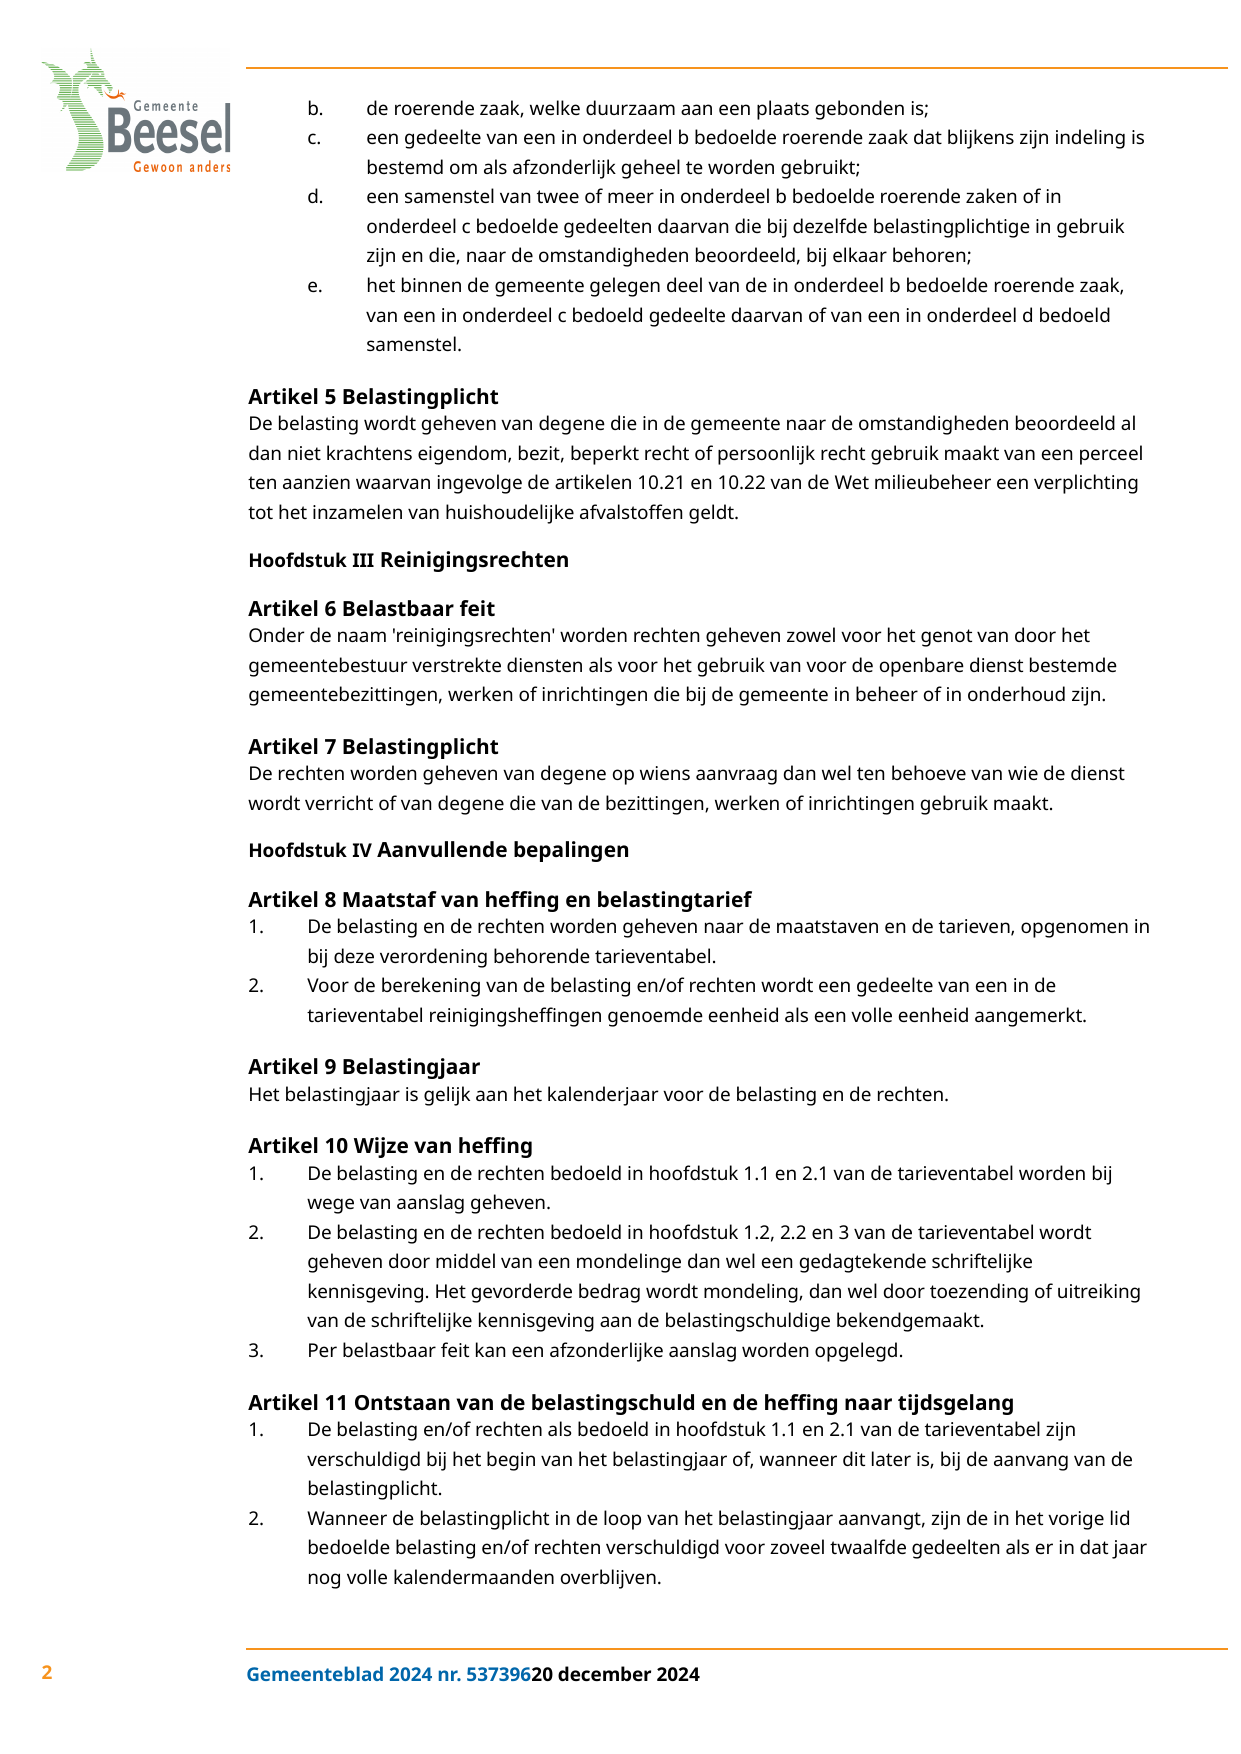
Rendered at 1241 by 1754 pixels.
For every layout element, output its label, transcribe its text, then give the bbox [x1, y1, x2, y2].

picture [41, 47, 231, 172]
list het binnen de gemeente gelegen deel van de in onderdeel b bedoelde roerende zaak, van een in onderdeel c bedoeld gedeelte daarvan of van een in onderdeel d bedoeld samenstel. [307, 272, 1152, 357]
text Artikel 9 Belastingjaar [248, 1052, 1152, 1081]
list De belasting en de rechten bedoeld in hoofdstuk 1.1 en 2.1 van de tarieventabel worden bij wege van aanslag geheven. [248, 1160, 1152, 1215]
text Artikel 11 Ontstaan van de belastingschuld en de heffing naar tijdsgelang [248, 1388, 1152, 1416]
list Per belastbaar feit kan een afzonderlijke aanslag worden opgelegd. [248, 1337, 1152, 1363]
text Hoofdstuk III Reinigingsrechten [248, 545, 1152, 573]
text Artikel 8 Maatstaf van heffing en belastingtarief [248, 885, 1152, 913]
list een gedeelte van een in onderdeel b bedoelde roerende zaak dat blijkens zijn indeling is bestemd om als afzonderlijk geheel te worden gebruikt; [307, 124, 1152, 180]
text Hoofdstuk IV Aanvullende bepalingen [248, 836, 1152, 864]
text Artikel 7 Belastingplicht [248, 732, 1152, 760]
list de roerende zaak, welke duurzaam aan een plaats gebonden is; [307, 95, 1152, 121]
list De belasting en/of rechten als bedoeld in hoofdstuk 1.1 en 2.1 van de tarieventabel zijn verschuldigd bij het begin van het belastingjaar of, wanneer dit later is, bij de aanvang van de belastingplicht. [248, 1416, 1152, 1501]
list De belasting en de rechten bedoeld in hoofdstuk 1.2, 2.2 en 3 van de tarieventabel wordt geheven door middel van een mondelinge dan wel een gedagtekende schriftelijke kennisgeving. Het gevorderde bedrag wordt mondeling, dan wel door toezending of uitreiking van de schriftelijke kennisgeving aan de belastingschuldige bekendgemaakt. [248, 1219, 1152, 1333]
list een samenstel van twee of meer in onderdeel b bedoelde roerende zaken of in onderdeel c bedoelde gedeelten daarvan die bij dezelfde belastingplichtige in gebruik zijn en die, naar de omstandigheden beoordeeld, bij elkaar behoren; [307, 183, 1152, 268]
list Voor de berekening van de belasting en/of rechten wordt een gedeelte van een in de tarieventabel reinigingsheffingen genoemde eenheid als een volle eenheid aangemerkt. [248, 972, 1152, 1028]
list Wanneer de belastingplicht in de loop van het belastingjaar aanvangt, zijn de in het vorige lid bedoelde belasting en/of rechten verschuldigd voor zoveel twaalfde gedeelten als er in dat jaar nog volle kalendermaanden overblijven. [248, 1505, 1152, 1590]
text De rechten worden geheven van degene op wiens aanvraag dan wel ten behoeve van wie de dienst wordt verricht of van degene die van de bezittingen, werken of inrichtingen gebruik maakt. [248, 760, 1152, 816]
text Artikel 5 Belastingplicht [248, 382, 1152, 410]
text Artikel 10 Wijze van heffing [248, 1131, 1152, 1160]
text Onder de naam 'reinigingsrechten' worden rechten geheven zowel voor het genot van door het gemeentebestuur verstrekte diensten als voor het gebruik van voor de openbare dienst bestemde gemeentebezittingen, werken of inrichtingen die bij de gemeente in beheer of in onderhoud zijn. [248, 622, 1152, 707]
text Artikel 6 Belastbaar feit [248, 594, 1152, 622]
text De belasting wordt geheven van degene die in de gemeente naar de omstandigheden beoordeeld al dan niet krachtens eigendom, bezit, beperkt recht of persoonlijk recht gebruik maakt van een perceel ten aanzien waarvan ingevolge de artikelen 10.21 en 10.22 van de Wet milieubeheer een verplichting tot het inzamelen van huishoudelijke afvalstoffen geldt. [248, 410, 1152, 525]
list De belasting en de rechten worden geheven naar de maatstaven en de tarieven, opgenomen in bij deze verordening behorende tarieventabel. [248, 913, 1152, 969]
text Het belastingjaar is gelijk aan het kalenderjaar voor de belasting en de rechten. [248, 1081, 1152, 1107]
